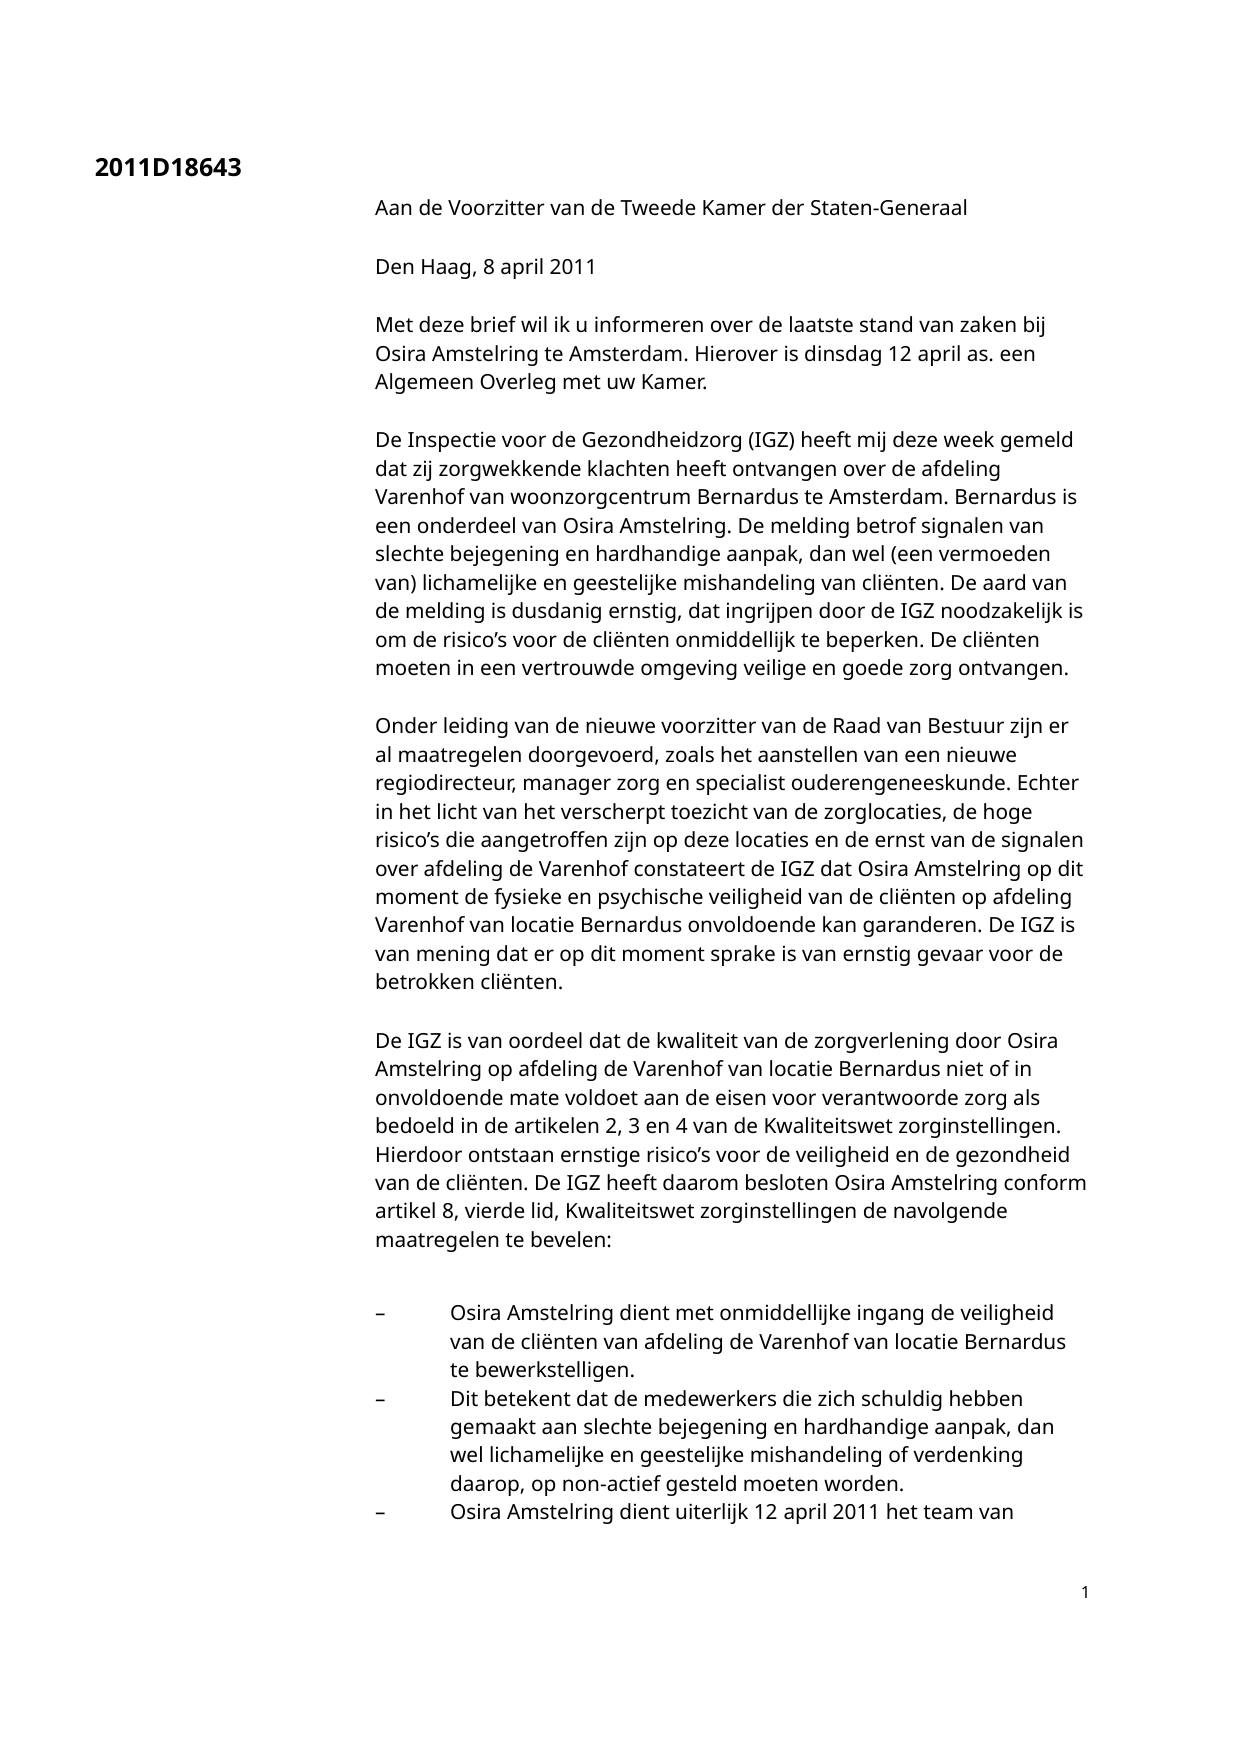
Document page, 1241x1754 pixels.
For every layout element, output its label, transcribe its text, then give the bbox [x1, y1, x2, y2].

text De Inspectie voor de Gezondheidzorg (IGZ) heeft mij deze week gemeld dat zij zorgwekkende klachten heeft ontvangen over de afdeling Varenhof van woonzorgcentrum Bernardus te Amsterdam. Bernardus is een onderdeel van Osira Amstelring. De melding betrof signalen van slechte bejegening en hardhandige aanpak, dan wel (een vermoeden van) lichamelijke en geestelijke mishandeling van cliënten. De aard van de melding is dusdanig ernstig, dat ingrijpen door de IGZ noodzakelijk is om de risico’s voor de cliënten onmiddellijk te beperken. De cliënten moeten in een vertrouwde omgeving veilige en goede zorg ontvangen. [375, 426, 1090, 682]
text Met deze brief wil ik u informeren over de laatste stand van zaken bij Osira Amstelring te Amsterdam. Hierover is dinsdag 12 april as. een Algemeen Overleg met uw Kamer. [375, 310, 1090, 396]
text Den Haag, 8 april 2011 [375, 252, 1090, 280]
list Osira Amstelring dient met onmiddellijke ingang de veiligheid van de cliënten van afdeling de Varenhof van locatie Bernardus te bewerkstelligen. [375, 1298, 1090, 1384]
text 2011D18643 [94, 150, 328, 184]
list Dit betekent dat de medewerkers die zich schuldig hebben gemaakt aan slechte bejegening en hardhandige aanpak, dan wel lichamelijke en geestelijke mishandeling of verdenking daarop, op non-actief gesteld moeten worden. [375, 1384, 1090, 1497]
text Aan de Voorzitter van de Tweede Kamer der Staten-Generaal [375, 193, 1090, 222]
list Osira Amstelring dient uiterlijk 12 april 2011 het team van [375, 1497, 1090, 1526]
text Onder leiding van de nieuwe voorzitter van de Raad van Bestuur zijn er al maatregelen doorgevoerd, zoals het aanstellen van een nieuwe regiodirecteur, manager zorg en specialist ouderengeneeskunde. Echter in het licht van het verscherpt toezicht van de zorglocaties, de hoge risico’s die aangetroffen zijn op deze locaties en de ernst van de signalen over afdeling de Varenhof constateert de IGZ dat Osira Amstelring op dit moment de fysieke en psychische veiligheid van de cliënten op afdeling Varenhof van locatie Bernardus onvoldoende kan garanderen. De IGZ is van mening dat er op dit moment sprake is van ernstig gevaar voor de betrokken cliënten. [375, 712, 1090, 996]
text De IGZ is van oordeel dat de kwaliteit van de zorgverlening door Osira Amstelring op afdeling de Varenhof van locatie Bernardus niet of in onvoldoende mate voldoet aan de eisen voor verantwoorde zorg als bedoeld in de artikelen 2, 3 en 4 van de Kwaliteitswet zorginstellingen. Hierdoor ontstaan ernstige risico’s voor de veiligheid en de gezondheid van de cliënten. De IGZ heeft daarom besloten Osira Amstelring conform artikel 8, vierde lid, Kwaliteitswet zorginstellingen de navolgende maatregelen te bevelen: [375, 1026, 1090, 1253]
